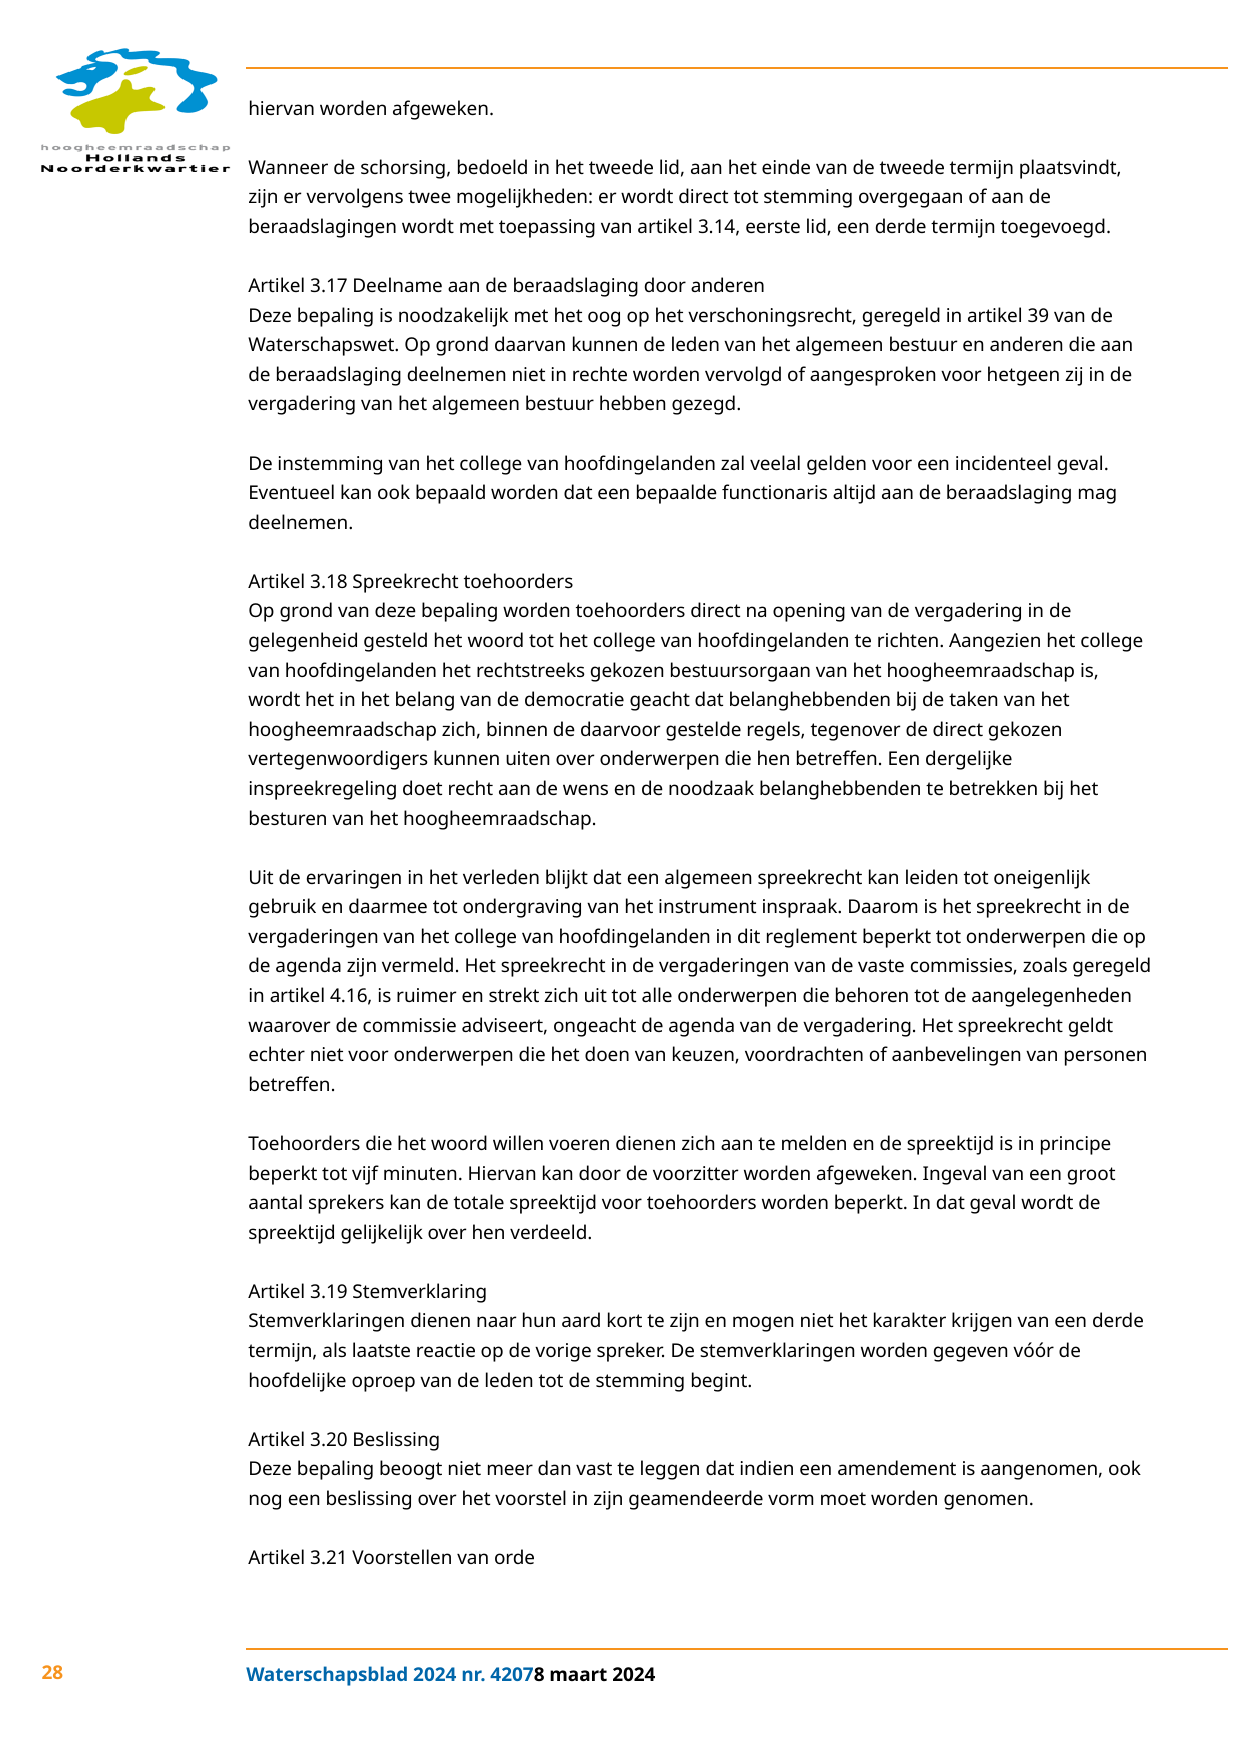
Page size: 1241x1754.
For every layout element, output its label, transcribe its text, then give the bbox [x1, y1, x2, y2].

text Stemverklaringen dienen naar hun aard kort te zijn en mogen niet het karakter krijgen van een derde termijn, als laatste reactie op de vorige spreker. De stemverklaringen worden gegeven vóór de hoofdelijke oproep van de leden tot de stemming begint. [248, 1308, 1152, 1393]
text Op grond van deze bepaling worden toehoorders direct na opening van de vergadering in de gelegenheid gesteld het woord tot het college van hoofdingelanden te richten. Aangezien het college van hoofdingelanden het rechtstreeks gekozen bestuursorgaan van het hoogheemraadschap is, wordt het in het belang van de democratie geacht dat belanghebbenden bij de taken van het hoogheemraadschap zich, binnen de daarvoor gestelde regels, tegenover de direct gekozen vertegenwoordigers kunnen uiten over onderwerpen die hen betreffen. Een dergelijke inspreekregeling doet recht aan de wens en de noodzaak belanghebbenden te betrekken bij het besturen van het hoogheemraadschap. [248, 598, 1152, 831]
text Deze bepaling is noodzakelijk met het oog op het verschoningsrecht, geregeld in artikel 39 van de Waterschapswet. Op grond daarvan kunnen de leden van het algemeen bestuur en anderen die aan de beraadslaging deelnemen niet in rechte worden vervolgd of aangesproken voor hetgeen zij in de vergadering van het algemeen bestuur hebben gezegd. [248, 302, 1152, 416]
text Artikel 3.17 Deelname aan de beraadslaging door anderen [248, 272, 1152, 298]
text Toehoorders die het woord willen voeren dienen zich aan te melden en de spreektijd is in principe beperkt tot vijf minuten. Hiervan kan door de voorzitter worden afgeweken. Ingeval van een groot aantal sprekers kan de totale spreektijd voor toehoorders worden beperkt. In dat geval wordt de spreektijd gelijkelijk over hen verdeeld. [248, 1130, 1152, 1245]
text Artikel 3.19 Stemverklaring [248, 1278, 1152, 1304]
text Deze bepaling beoogt niet meer dan vast te leggen dat indien een amendement is aangenomen, ook nog een beslissing over het voorstel in zijn geamendeerde vorm moet worden genomen. [248, 1456, 1152, 1511]
text hiervan worden afgeweken. [248, 95, 1152, 121]
text Uit de ervaringen in het verleden blijkt dat een algemeen spreekrecht kan leiden tot oneigenlijk gebruik en daarmee tot ondergraving van het instrument inspraak. Daarom is het spreekrecht in de vergaderingen van het college van hoofdingelanden in dit reglement beperkt tot onderwerpen die op de agenda zijn vermeld. Het spreekrecht in de vergaderingen van de vaste commissies, zoals geregeld in artikel 4.16, is ruimer en strekt zich uit tot alle onderwerpen die behoren tot de aangelegenheden waarover de commissie adviseert, ongeacht de agenda van de vergadering. Het spreekrecht geldt echter niet voor onderwerpen die het doen van keuzen, voordrachten of aanbevelingen van personen betreffen. [248, 864, 1152, 1097]
text Artikel 3.20 Beslissing [248, 1426, 1152, 1452]
text Wanneer de schorsing, bedoeld in het tweede lid, aan het einde van de tweede termijn plaatsvindt, zijn er vervolgens twee mogelijkheden: er wordt direct tot stemming overgegaan of aan de beraadslagingen wordt met toepassing van artikel 3.14, eerste lid, een derde termijn toegevoegd. [248, 154, 1152, 239]
picture [41, 47, 231, 172]
text Artikel 3.18 Spreekrecht toehoorders [248, 568, 1152, 594]
text Artikel 3.21 Voorstellen van orde [248, 1544, 1152, 1570]
text De instemming van het college van hoofdingelanden zal veelal gelden voor een incidenteel geval. Eventueel kan ook bepaald worden dat een bepaalde functionaris altijd aan de beraadslaging mag deelnemen. [248, 450, 1152, 535]
